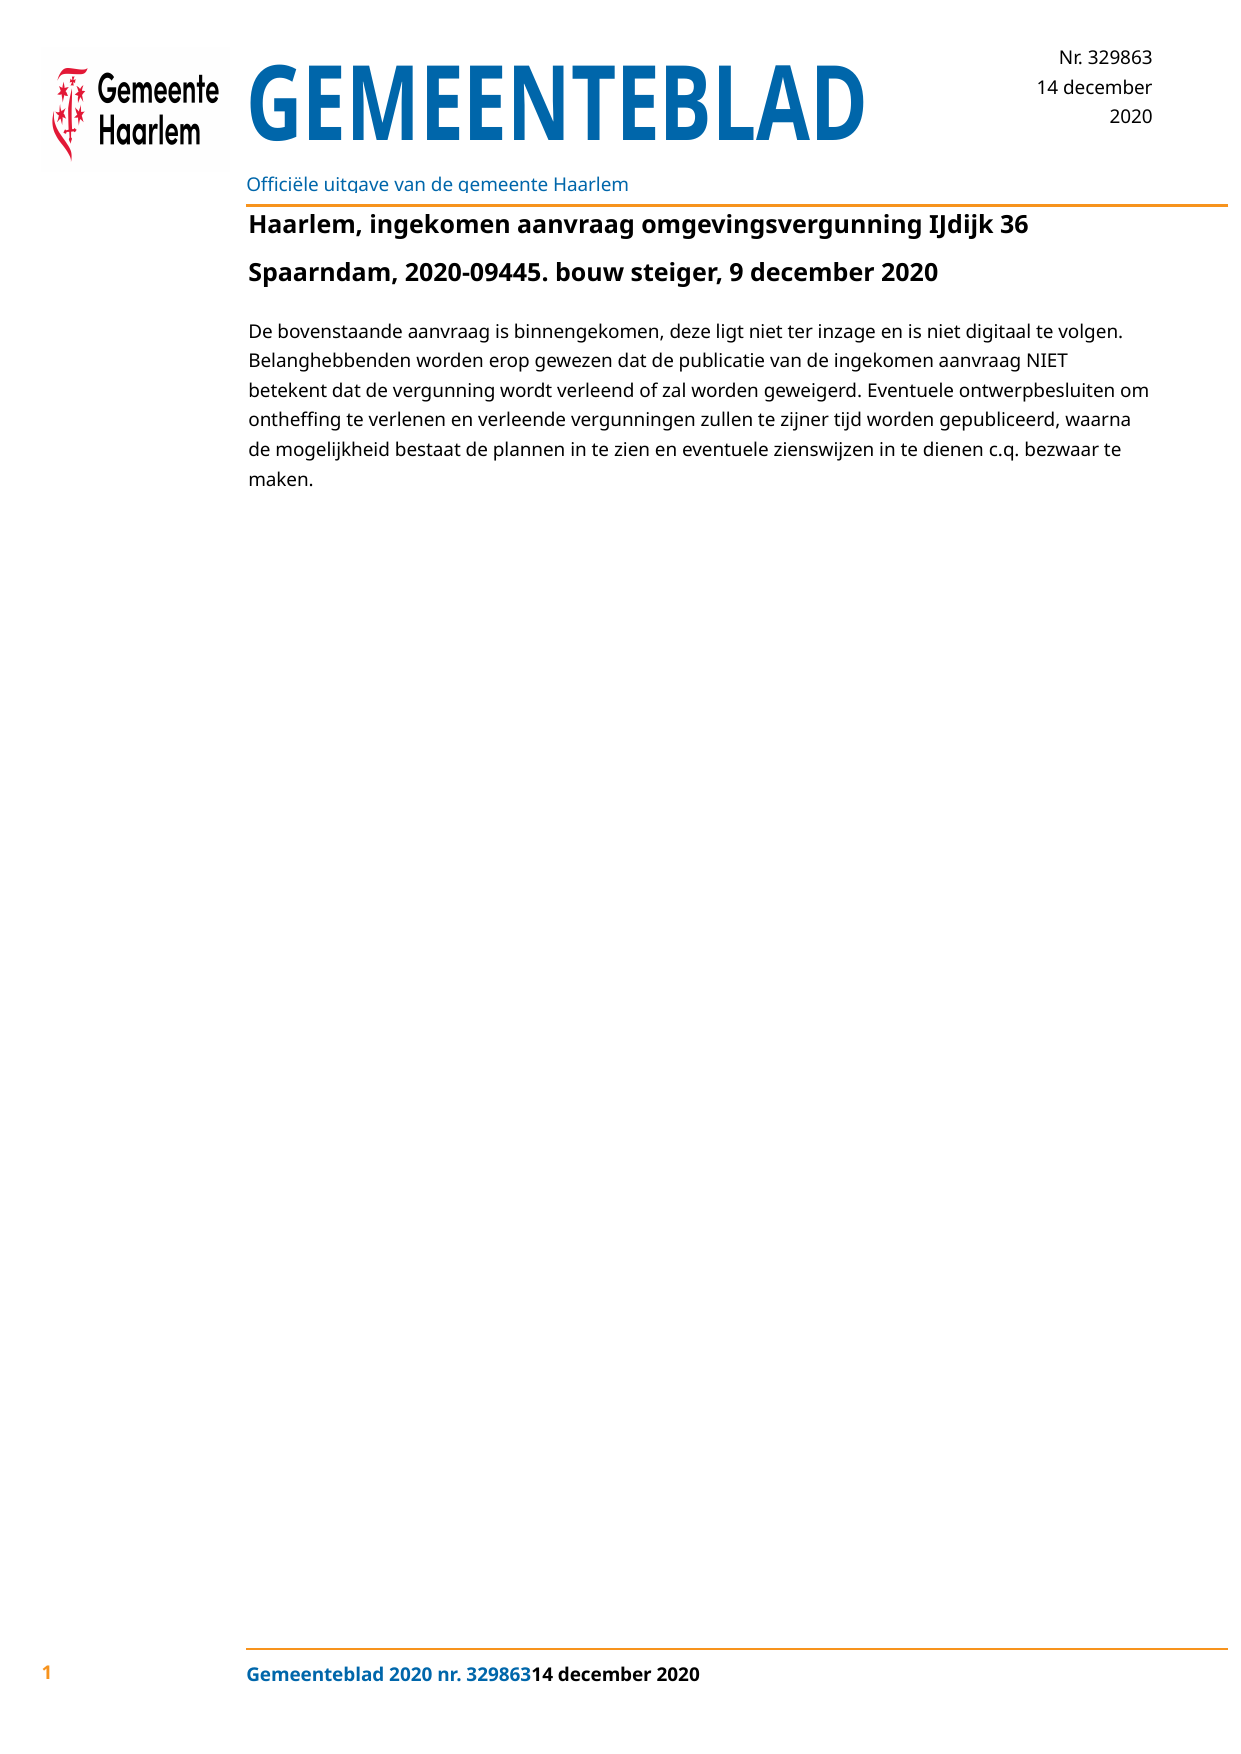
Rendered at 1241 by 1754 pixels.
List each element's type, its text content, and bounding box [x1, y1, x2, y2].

picture [41, 47, 231, 172]
text Haarlem, ingekomen aanvraag omgevingsvergunning IJdijk 36 Spaarndam, 2020-09445. bouw steiger, 9 december 2020 [248, 207, 1152, 288]
text De bovenstaande aanvraag is binnengekomen, deze ligt niet ter inzage en is niet digitaal te volgen. Belanghebbenden worden erop gewezen dat de publicatie van de ingekomen aanvraag NIET betekent dat de vergunning wordt verleend of zal worden geweigerd. Eventuele ontwerpbesluiten om ontheffing te verlenen en verleende vergunningen zullen te zijner tijd worden gepubliceerd, waarna de mogelijkheid bestaat de plannen in te zien en eventuele zienswijzen in te dienen c.q. bezwaar te maken. [248, 318, 1152, 492]
